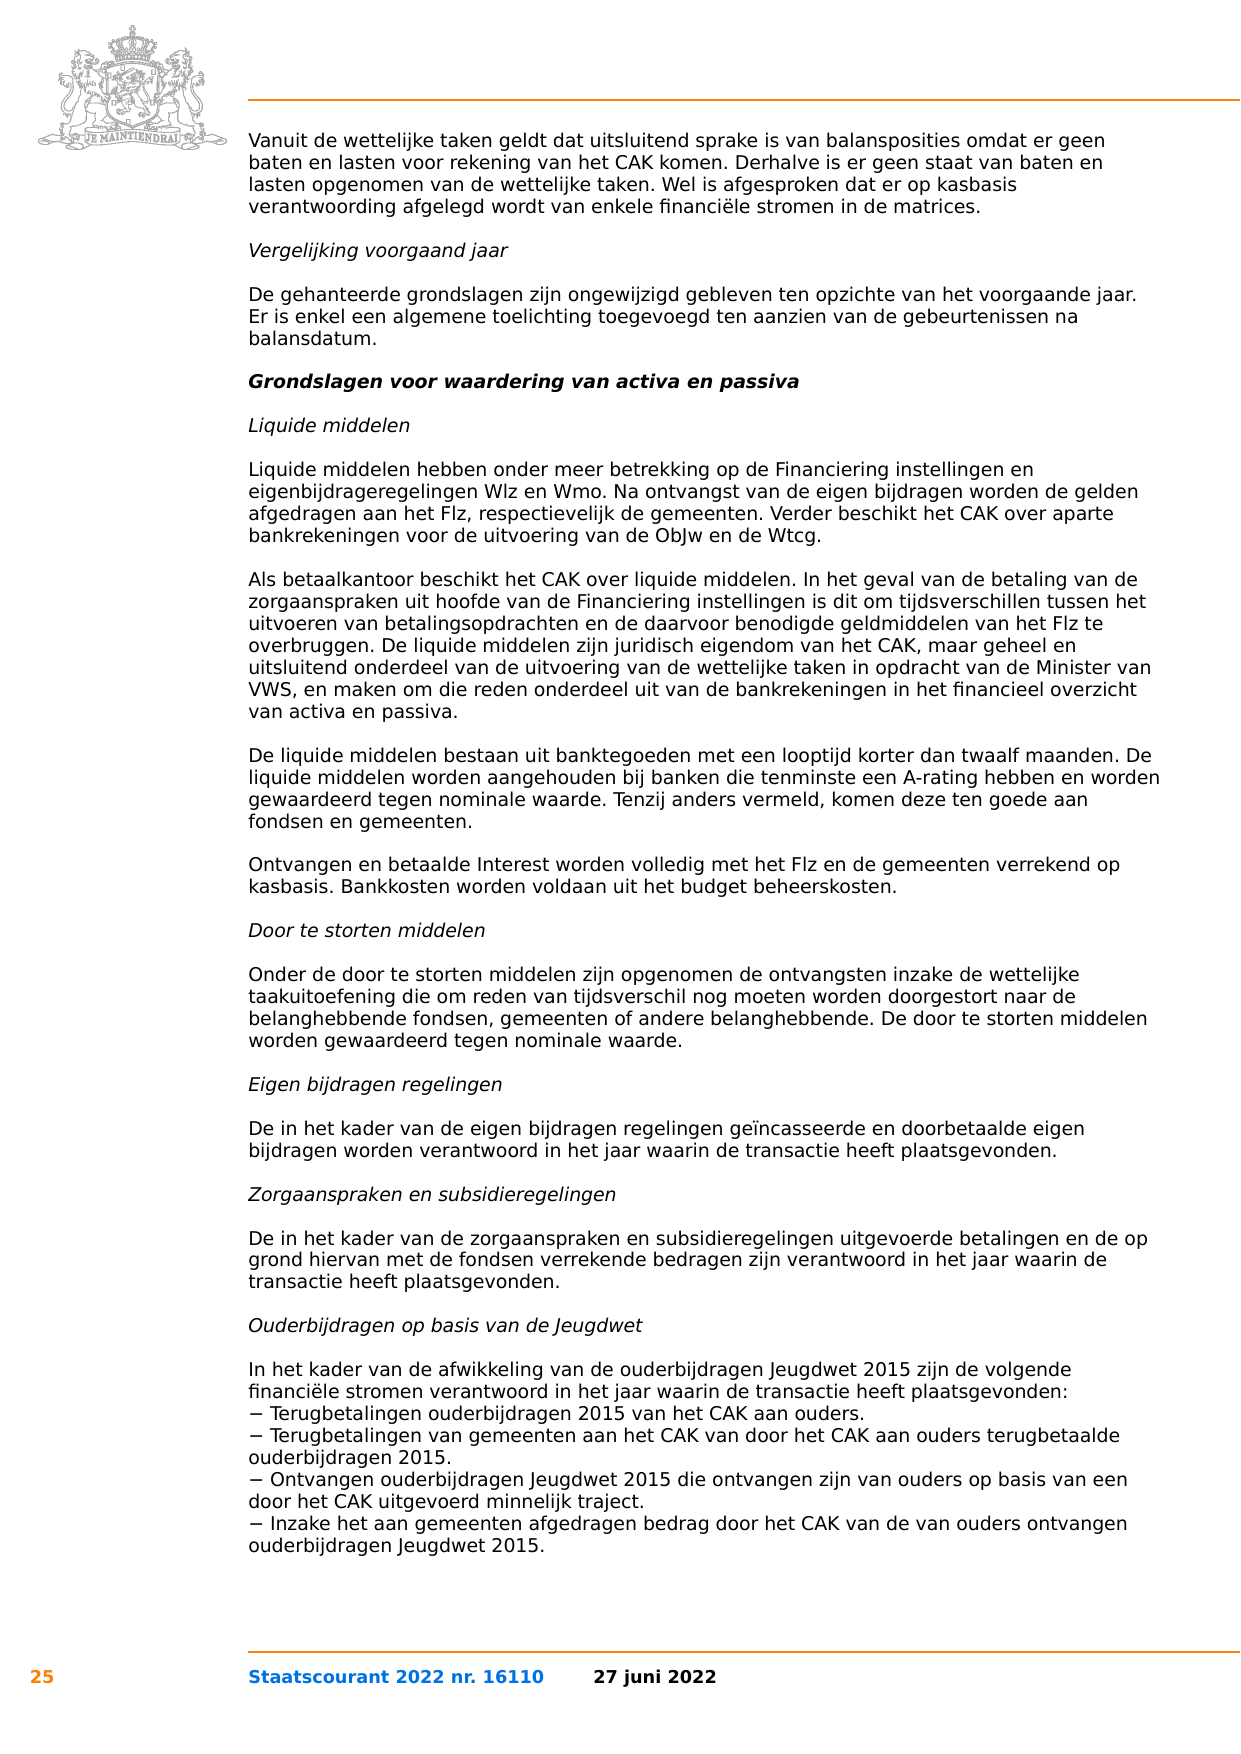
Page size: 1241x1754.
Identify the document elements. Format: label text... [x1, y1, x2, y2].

text Liquide middelen hebben onder meer betrekking op de Financiering instellingen en eigenbijdrageregelingen Wlz en Wmo. Na ontvangst van de eigen bijdragen worden de gelden afgedragen aan het Flz, respectievelijk de gemeenten. Verder beschikt het CAK over aparte bankrekeningen voor de uitvoering van de ObJw en de Wtcg. [248, 459, 1163, 547]
subtitle Zorgaanspraken en subsidieregelingen [248, 1183, 1163, 1206]
text Vanuit de wettelijke taken geldt dat uitsluitend sprake is van balansposities omdat er geen baten en lasten voor rekening van het CAK komen. Derhalve is er geen staat van baten en lasten opgenomen van de wettelijke taken. Wel is afgesproken dat er op kasbasis verantwoording afgelegd wordt van enkele financiële stromen in de matrices. [248, 130, 1163, 218]
subtitle Door te storten middelen [248, 920, 1163, 942]
text − Terugbetalingen ouderbijdragen 2015 van het CAK aan ouders. [248, 1403, 1163, 1425]
subtitle Ouderbijdragen op basis van de Jeugdwet [248, 1315, 1163, 1337]
text De in het kader van de zorgaanspraken en subsidieregelingen uitgevoerde betalingen en de op grond hiervan met de fondsen verrekende bedragen zijn verantwoord in het jaar waarin de transactie heeft plaatsgevonden. [248, 1227, 1163, 1293]
text − Ontvangen ouderbijdragen Jeugdwet 2015 die ontvangen zijn van ouders op basis van een door het CAK uitgevoerd minnelijk traject. [248, 1469, 1163, 1513]
text − Terugbetalingen van gemeenten aan het CAK van door het CAK aan ouders terugbetaalde ouderbijdragen 2015. [248, 1425, 1163, 1469]
text − Inzake het aan gemeenten afgedragen bedrag door het CAK van de van ouders ontvangen ouderbijdragen Jeugdwet 2015. [248, 1513, 1163, 1557]
text De liquide middelen bestaan uit banktegoeden met een looptijd korter dan twaalf maanden. De liquide middelen worden aangehouden bij banken die tenminste een A-rating hebben en worden gewaardeerd tegen nominale waarde. Tenzij anders vermeld, komen deze ten goede aan fondsen en gemeenten. [248, 744, 1163, 832]
picture [38, 25, 227, 150]
subtitle Grondslagen voor waardering van activa en passiva [248, 371, 1163, 393]
subtitle Eigen bijdragen regelingen [248, 1074, 1163, 1096]
text De in het kader van de eigen bijdragen regelingen geïncasseerde en doorbetaalde eigen bijdragen worden verantwoord in het jaar waarin de transactie heeft plaatsgevonden. [248, 1118, 1163, 1162]
text Onder de door te storten middelen zijn opgenomen de ontvangsten inzake de wettelijke taakuitoefening die om reden van tijdsverschil nog moeten worden doorgestort naar de belanghebbende fondsen, gemeenten of andere belanghebbende. De door te storten middelen worden gewaardeerd tegen nominale waarde. [248, 964, 1163, 1052]
text Als betaalkantoor beschikt het CAK over liquide middelen. In het geval van de betaling van de zorgaanspraken uit hoofde van de Financiering instellingen is dit om tijdsverschillen tussen het uitvoeren van betalingsopdrachten en de daarvoor benodigde geldmiddelen van het Flz te overbruggen. De liquide middelen zijn juridisch eigendom van het CAK, maar geheel en uitsluitend onderdeel van de uitvoering van de wettelijke taken in opdracht van de Minister van VWS, en maken om die reden onderdeel uit van de bankrekeningen in het financieel overzicht van activa en passiva. [248, 569, 1163, 723]
text In het kader van de afwikkeling van de ouderbijdragen Jeugdwet 2015 zijn de volgende financiële stromen verantwoord in het jaar waarin de transactie heeft plaatsgevonden: [248, 1359, 1163, 1403]
subtitle Vergelijking voorgaand jaar [248, 240, 1163, 262]
subtitle Liquide middelen [248, 415, 1163, 437]
text De gehanteerde grondslagen zijn ongewijzigd gebleven ten opzichte van het voorgaande jaar. Er is enkel een algemene toelichting toegevoegd ten aanzien van de gebeurtenissen na balansdatum. [248, 283, 1163, 349]
text Ontvangen en betaalde Interest worden volledig met het Flz en de gemeenten verrekend op kasbasis. Bankkosten worden voldaan uit het budget beheerskosten. [248, 854, 1163, 898]
